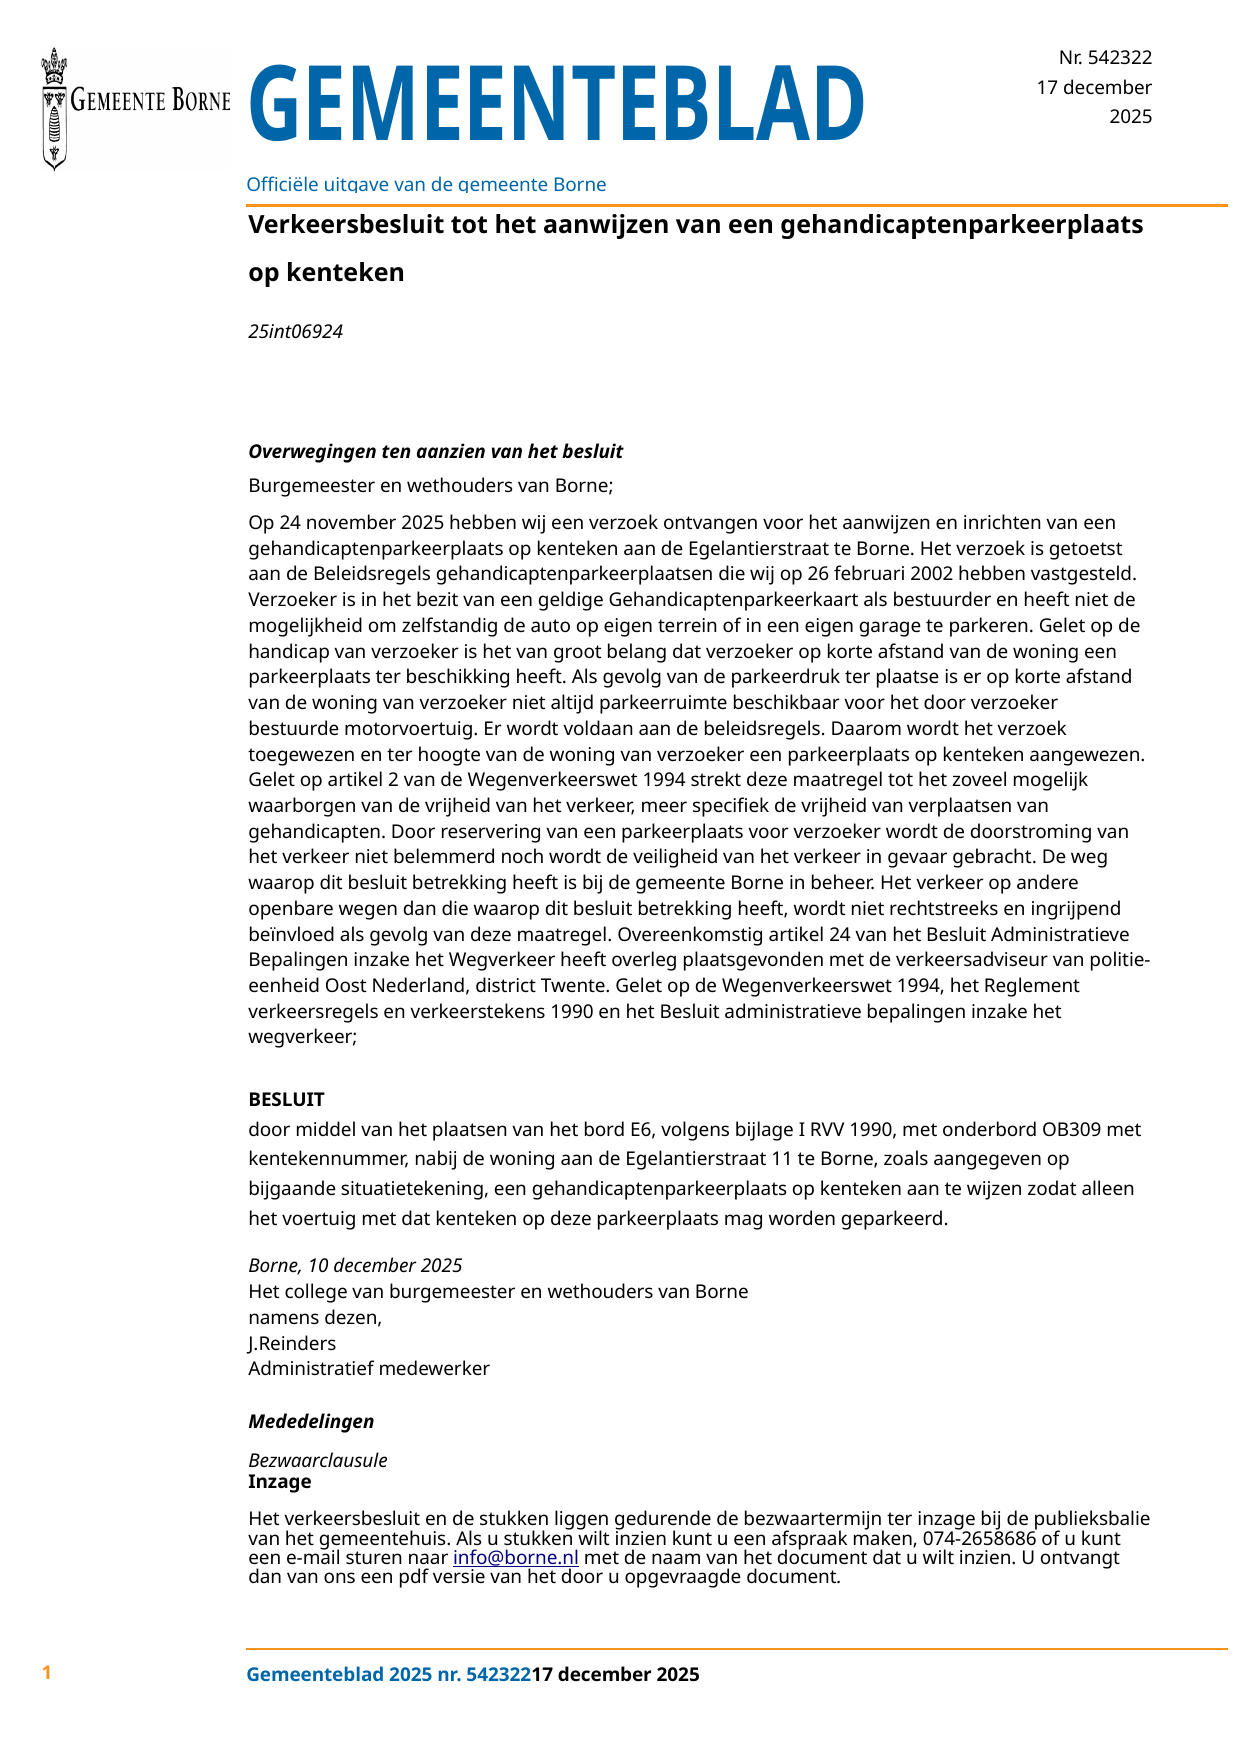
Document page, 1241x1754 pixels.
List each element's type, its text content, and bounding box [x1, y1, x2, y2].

text Administratief medewerker [248, 1356, 1152, 1381]
text Bezwaarclausule [248, 1448, 1152, 1473]
text Het college van burgemeester en wethouders van Borne [248, 1278, 1152, 1304]
text Borne, 10 december 2025 [248, 1253, 1152, 1278]
text Mededelingen [248, 1408, 1152, 1434]
text 25int06924 [248, 318, 1152, 344]
text Verkeersbesluit tot het aanwijzen van een gehandicaptenparkeerplaats op kenteken [248, 207, 1152, 288]
text door middel van het plaatsen van het bord E6, volgens bijlage I RVV 1990, met onderbord OB309 met kentekennummer, nabij de woning aan de Egelantierstraat 11 te Borne, zoals aangegeven op bijgaande situatietekening, een gehandicaptenparkeerplaats op kenteken aan te wijzen zodat alleen het voertuig met dat kenteken op deze parkeerplaats mag worden geparkeerd. [248, 1116, 1152, 1231]
text Burgemeester en wethouders van Borne; [248, 472, 1152, 498]
text namens dezen, [248, 1304, 1152, 1330]
text Overwegingen ten aanzien van het besluit [248, 438, 1152, 464]
text Het verkeersbesluit en de stukken liggen gedurende de bezwaartermijn ter inzage bij de publieksbalie van het gemeentehuis. Als u stukken wilt inzien kunt u een afspraak maken, 074-2658686 of u kunt een e-mail sturen naar info@borne.nl met de naam van het document dat u wilt inzien. U ontvangt dan van ons een pdf versie van het door u opgevraagde document. [248, 1510, 1152, 1587]
text Op 24 november 2025 hebben wij een verzoek ontvangen voor het aanwijzen en inrichten van een gehandicaptenparkeerplaats op kenteken aan de Egelantierstraat te Borne. Het verzoek is getoetst aan de Beleidsregels gehandicaptenparkeerplaatsen die wij op 26 februari 2002 hebben vastgesteld. Verzoeker is in het bezit van een geldige Gehandicaptenparkeerkaart als bestuurder en heeft niet de mogelijkheid om zelfstandig de auto op eigen terrein of in een eigen garage te parkeren. Gelet op de handicap van verzoeker is het van groot belang dat verzoeker op korte afstand van de woning een parkeerplaats ter beschikking heeft. Als gevolg van de parkeerdruk ter plaatse is er op korte afstand van de woning van verzoeker niet altijd parkeerruimte beschikbaar voor het door verzoeker bestuurde motorvoertuig. Er wordt voldaan aan de beleidsregels. Daarom wordt het verzoek toegewezen en ter hoogte van de woning van verzoeker een parkeerplaats op kenteken aangewezen. Gelet op artikel 2 van de Wegenverkeerswet 1994 strekt deze maatregel tot het zoveel mogelijk waarborgen van de vrijheid van het verkeer, meer specifiek de vrijheid van verplaatsen van gehandicapten. Door reservering van een parkeerplaats voor verzoeker wordt de doorstroming van het verkeer niet belemmerd noch wordt de veiligheid van het verkeer in gevaar gebracht. De weg waarop dit besluit betrekking heeft is bij de gemeente Borne in beheer. Het verkeer op andere openbare wegen dan die waarop dit besluit betrekking heeft, wordt niet rechtstreeks en ingrijpend beïnvloed als gevolg van deze maatregel. Overeenkomstig artikel 24 van het Besluit Administratieve Bepalingen inzake het Wegverkeer heeft overleg plaatsgevonden met de verkeersadviseur van politie-eenheid Oost Nederland, district Twente. Gelet op de Wegenverkeerswet 1994, het Reglement verkeersregels en verkeerstekens 1990 en het Besluit administratieve bepalingen inzake het wegverkeer; [248, 509, 1152, 1049]
text J.Reinders [248, 1330, 1152, 1356]
text BESLUIT [248, 1086, 1152, 1112]
picture [41, 47, 231, 172]
text Inzage [248, 1473, 1152, 1493]
